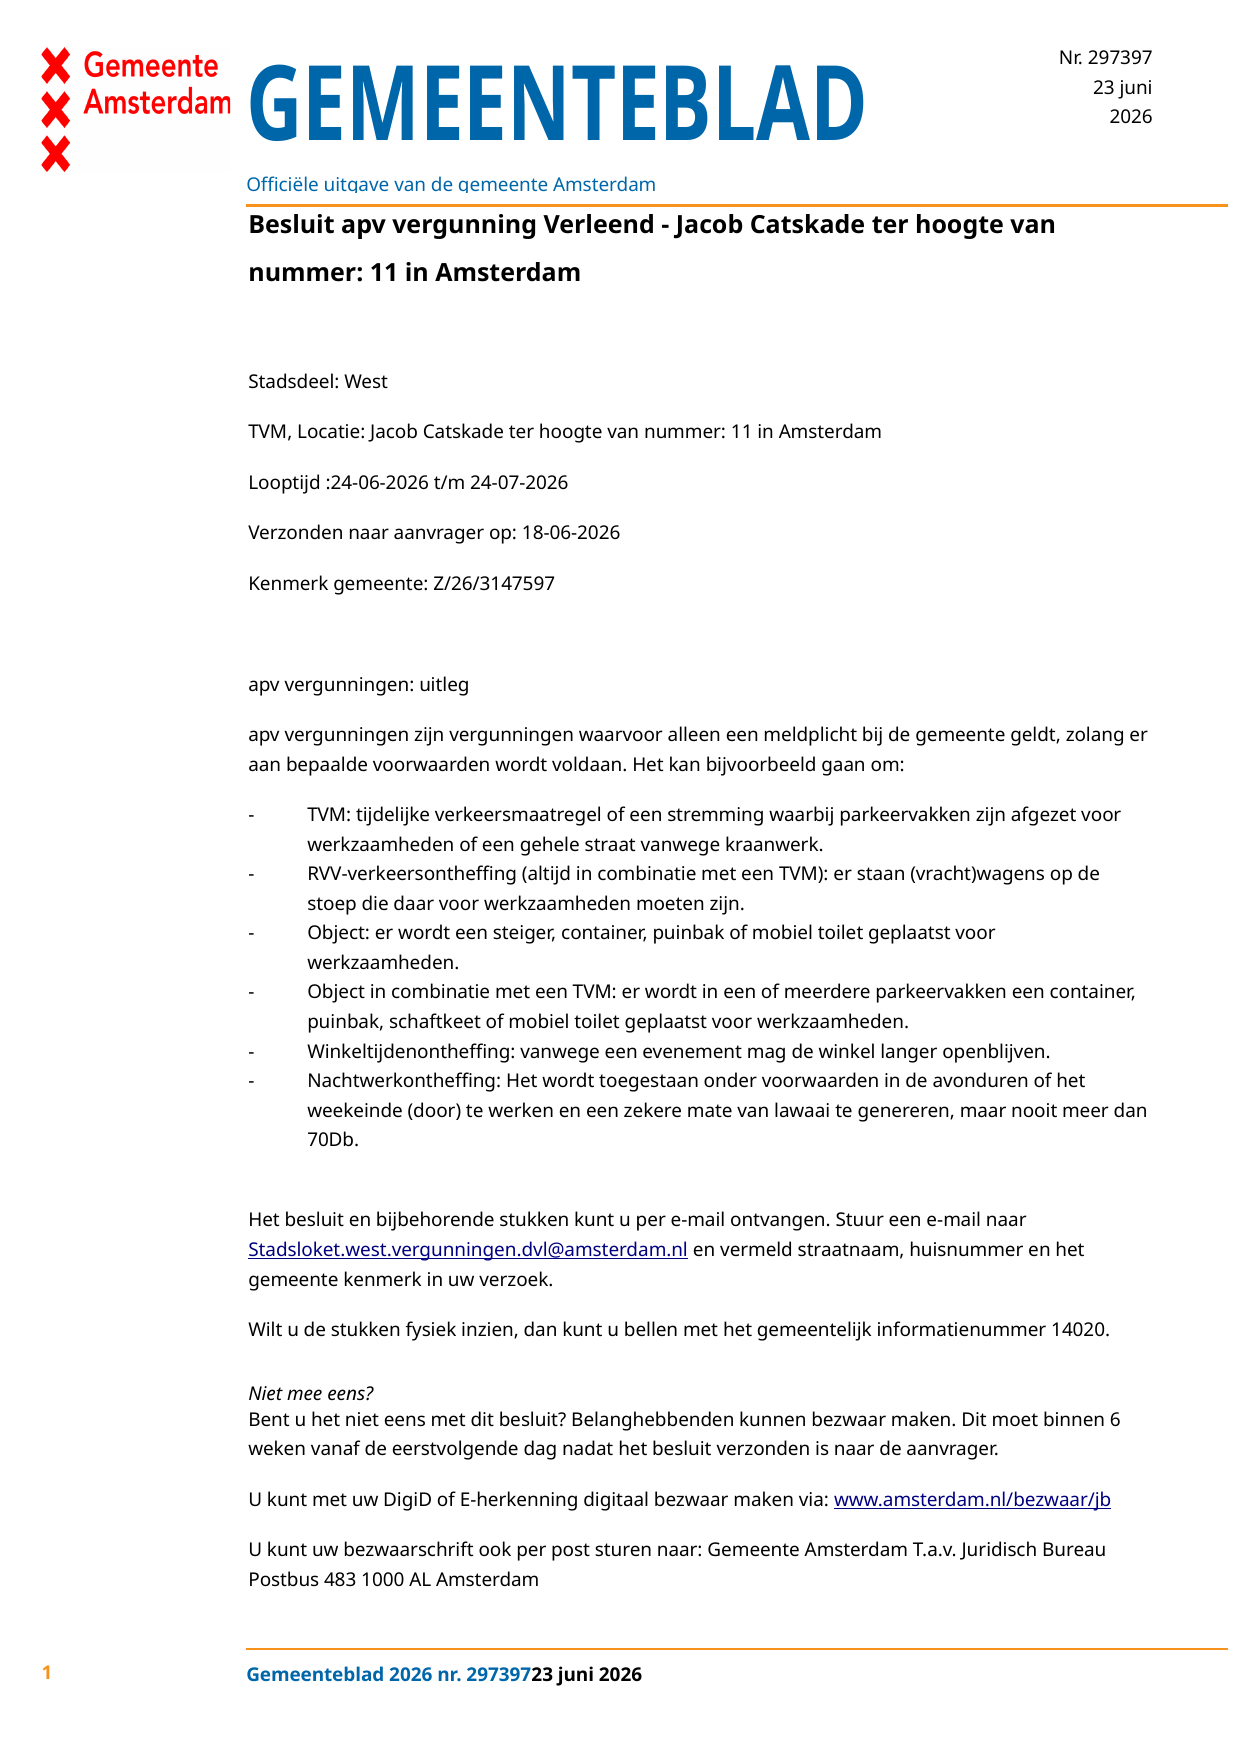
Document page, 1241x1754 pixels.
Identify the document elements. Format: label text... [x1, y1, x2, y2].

text Verzonden naar aanvrager op: 18-06-2026 [248, 519, 1152, 545]
text TVM, Locatie: Jacob Catskade ter hoogte van nummer: 11 in Amsterdam [248, 419, 1152, 444]
list Object in combinatie met een TVM: er wordt in een of meerdere parkeervakken een container, puinbak, schaftkeet of mobiel toilet geplaatst voor werkzaamheden. [248, 979, 1152, 1034]
picture [41, 47, 231, 172]
text Bent u het niet eens met dit besluit? Belanghebbenden kunnen bezwaar maken. Dit moet binnen 6 weken vanaf de eerstvolgende dag nadat het besluit verzonden is naar de aanvrager. [248, 1406, 1152, 1461]
text Stadsdeel: West [248, 368, 1152, 394]
text apv vergunningen zijn vergunningen waarvoor alleen een meldplicht bij de gemeente geldt, zolang er aan bepaalde voorwaarden wordt voldaan. Het kan bijvoorbeeld gaan om: [248, 721, 1152, 777]
list TVM: tijdelijke verkeersmaatregel of een stremming waarbij parkeervakken zijn afgezet voor werkzaamheden of een gehele straat vanwege kraanwerk. [248, 801, 1152, 857]
list Nachtwerkontheffing: Het wordt toegestaan onder voorwaarden in de avonduren of het weekeinde (door) te werken en een zekere mate van lawaai te genereren, maar nooit meer dan 70Db. [248, 1067, 1152, 1152]
text apv vergunningen: uitleg [248, 671, 1152, 697]
list Winkeltijdenontheffing: vanwege een evenement mag de winkel langer openblijven. [248, 1038, 1152, 1064]
text Wilt u de stukken fysiek inzien, dan kunt u bellen met het gemeentelijk informatienummer 14020. [248, 1316, 1152, 1342]
text U kunt met uw DigiD of E-herkenning digitaal bezwaar maken via: www.amsterdam.nl/bezwaar/jb [248, 1486, 1152, 1512]
text Kenmerk gemeente: Z/26/3147597 [248, 570, 1152, 596]
text Besluit apv vergunning Verleend - Jacob Catskade ter hoogte van nummer: 11 in Amsterdam [248, 207, 1152, 288]
text Niet mee eens? [248, 1380, 1152, 1406]
list RVV-verkeersontheffing (altijd in combinatie met een TVM): er staan (vracht)wagens op de stoep die daar voor werkzaamheden moeten zijn. [248, 860, 1152, 916]
text Het besluit en bijbehorende stukken kunt u per e-mail ontvangen. Stuur een e-mail naar Stadsloket.west.vergunningen.dvl@amsterdam.nl en vermeld straatnaam, huisnummer en het gemeente kenmerk in uw verzoek. [248, 1207, 1152, 1292]
list Object: er wordt een steiger, container, puinbak of mobiel toilet geplaatst voor werkzaamheden. [248, 919, 1152, 975]
text Looptijd :24-06-2026 t/m 24-07-2026 [248, 469, 1152, 495]
text U kunt uw bezwaarschrift ook per post sturen naar: Gemeente Amsterdam T.a.v. Juridisch Bureau Postbus 483 1000 AL Amsterdam [248, 1536, 1152, 1592]
